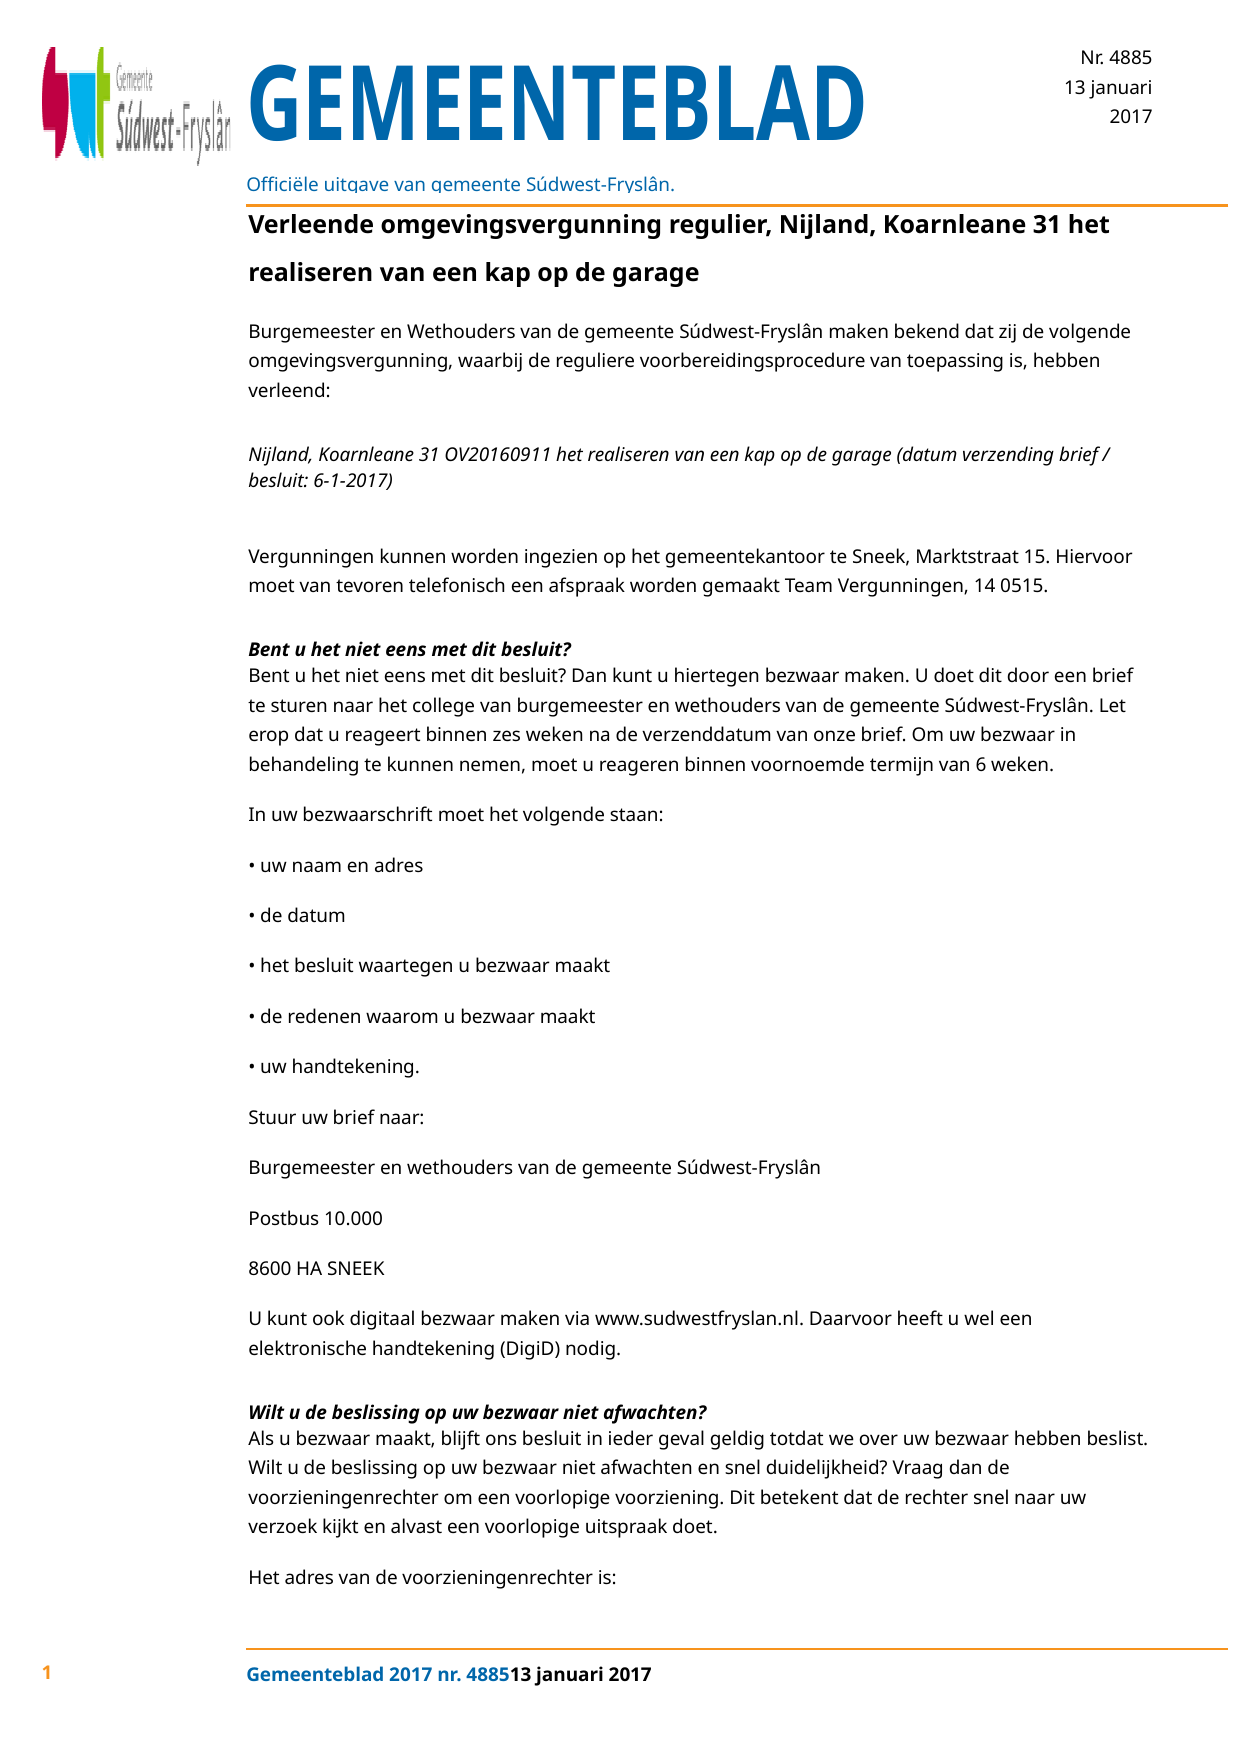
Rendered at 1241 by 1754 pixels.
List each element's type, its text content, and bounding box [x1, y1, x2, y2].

text Stuur uw brief naar: [248, 1104, 1152, 1129]
text Wilt u de beslissing op uw bezwaar niet afwachten? [248, 1399, 1152, 1425]
text Bent u het niet eens met dit besluit? Dan kunt u hiertegen bezwaar maken. U doet dit door een brief te sturen naar het college van burgemeester en wethouders van de gemeente Súdwest-Fryslân. Let erop dat u reageert binnen zes weken na de verzenddatum van onze brief. Om uw bezwaar in behandeling te kunnen nemen, moet u reageren binnen voornoemde termijn van 6 weken. [248, 662, 1152, 777]
text • het besluit waartegen u bezwaar maakt [248, 953, 1152, 978]
text Bent u het niet eens met dit besluit? [248, 636, 1152, 662]
text Nijland, Koarnleane 31 OV20160911 het realiseren van een kap op de garage (datum verzending brief / besluit: 6-1-2017) [248, 441, 1152, 492]
text Het adres van de voorzieningenrechter is: [248, 1564, 1152, 1590]
text • de datum [248, 902, 1152, 928]
text Als u bezwaar maakt, blijft ons besluit in ieder geval geldig totdat we over uw bezwaar hebben beslist. Wilt u de beslissing op uw bezwaar niet afwachten en snel duidelijkheid? Vraag dan de voorzieningenrechter om een voorlopige voorziening. Dit betekent dat de rechter snel naar uw verzoek kijkt en alvast een voorlopige uitspraak doet. [248, 1425, 1152, 1539]
text Burgemeester en Wethouders van de gemeente Súdwest-Fryslân maken bekend dat zij de volgende omgevingsvergunning, waarbij de reguliere voorbereidingsprocedure van toepassing is, hebben verleend: [248, 318, 1152, 403]
text In uw bezwaarschrift moet het volgende staan: [248, 801, 1152, 827]
text • de redenen waarom u bezwaar maakt [248, 1003, 1152, 1029]
text Verleende omgevingsvergunning regulier, Nijland, Koarnleane 31 het realiseren van een kap op de garage [248, 207, 1152, 288]
text Burgemeester en wethouders van de gemeente Súdwest-Fryslân [248, 1154, 1152, 1180]
text U kunt ook digitaal bezwaar maken via www.sudwestfryslan.nl. Daarvoor heeft u wel een elektronische handtekening (DigiD) nodig. [248, 1306, 1152, 1361]
text 8600 HA SNEEK [248, 1255, 1152, 1281]
text • uw naam en adres [248, 852, 1152, 877]
text • uw handtekening. [248, 1053, 1152, 1079]
text Postbus 10.000 [248, 1205, 1152, 1230]
picture [41, 47, 231, 172]
text Vergunningen kunnen worden ingezien op het gemeentekantoor te Sneek, Marktstraat 15. Hiervoor moet van tevoren telefonisch een afspraak worden gemaakt Team Vergunningen, 14 0515. [248, 543, 1152, 598]
